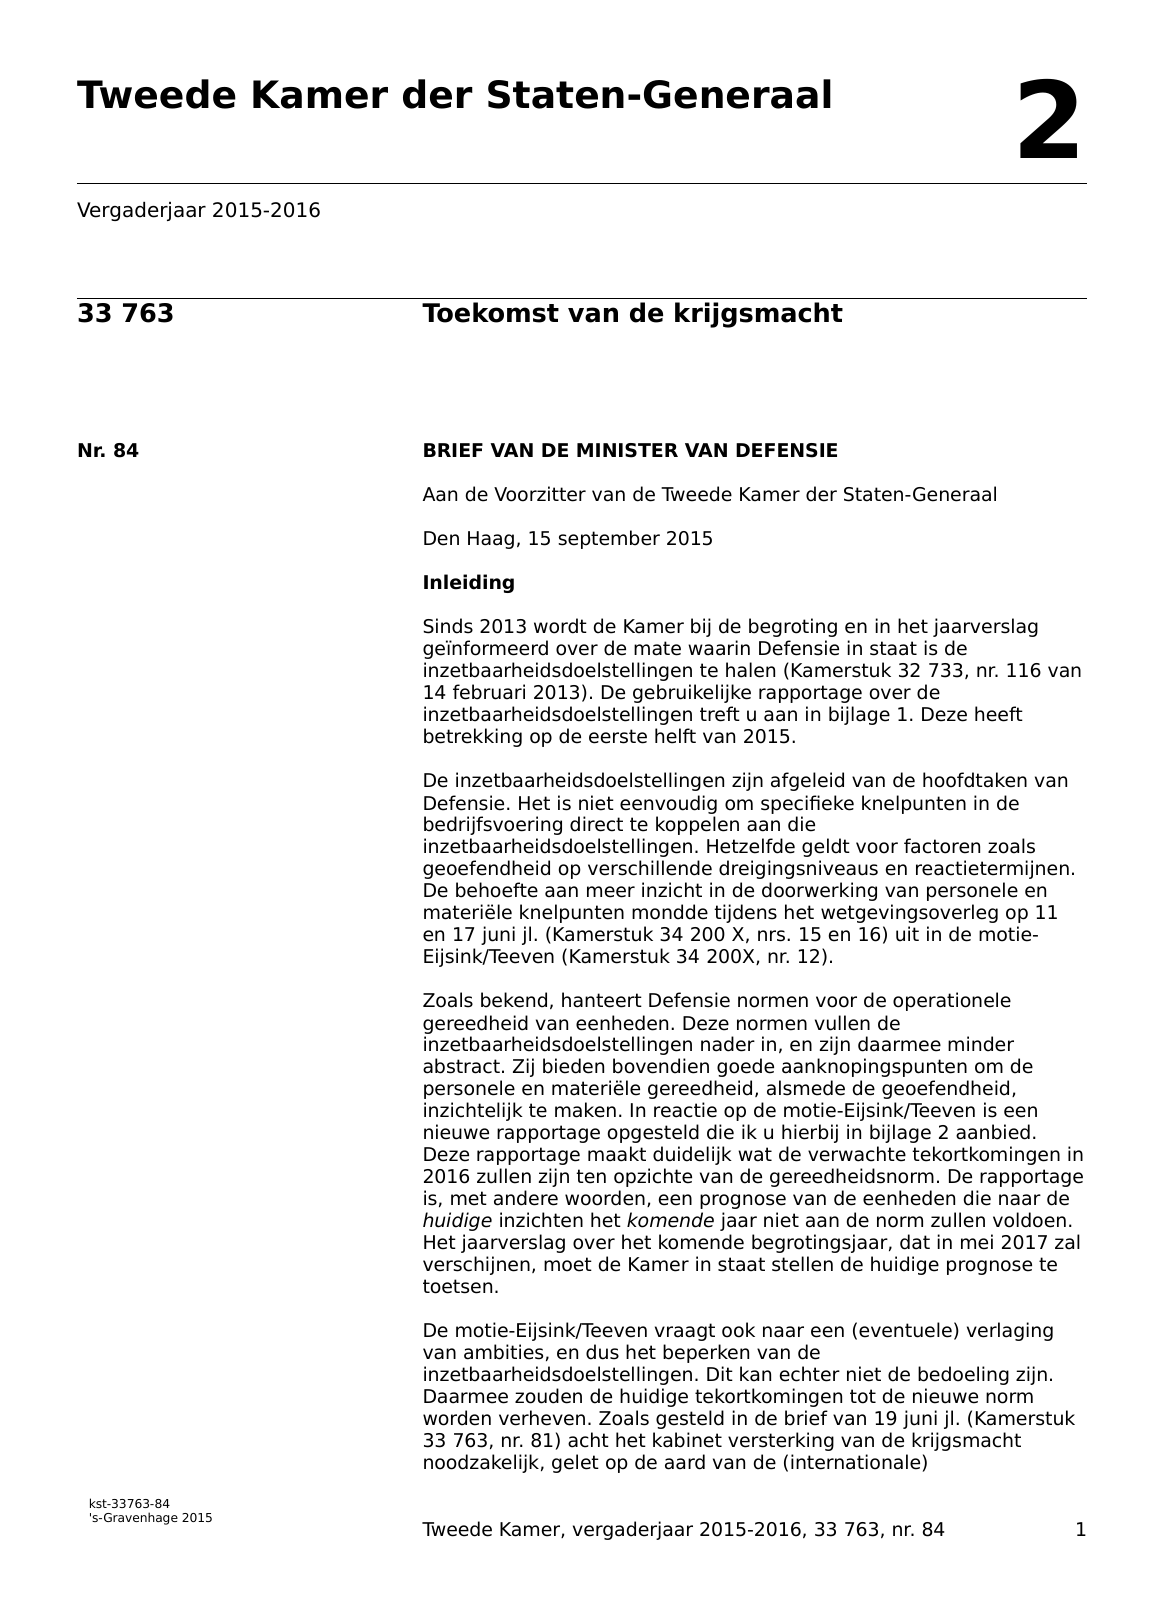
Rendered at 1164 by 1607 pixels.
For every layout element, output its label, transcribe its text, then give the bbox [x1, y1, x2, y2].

text De motie-Eijsink/Teeven vraagt ook naar een (eventuele) verlaging van ambities, en dus het beperken van de inzetbaarheidsdoelstellingen. Dit kan echter niet de bedoeling zijn. Daarmee zouden de huidige tekortkomingen tot de nieuwe norm worden verheven. Zoals gesteld in de brief van 19 juni jl. (Kamerstuk 33 763, nr. 81) acht het kabinet versterking van de krijgsmacht noodzakelijk, gelet op de aard van de (internationale) [422, 1320, 1087, 1474]
text Sinds 2013 wordt de Kamer bij de begroting en in het jaarverslag geïnformeerd over de mate waarin Defensie in staat is de inzetbaarheidsdoelstellingen te halen (Kamerstuk 32 733, nr. 116 van 14 februari 2013). De gebruikelijke rapportage over de inzetbaarheidsdoelstellingen treft u aan in bijlage 1. Deze heeft betrekking op de eerste helft van 2015. [422, 616, 1087, 748]
table_header Tweede Kamer der Staten-Generaal [77, 59, 886, 183]
table_cell Vergaderjaar 2015-2016 [77, 184, 1087, 298]
text Den Haag, 15 september 2015 [422, 528, 1087, 550]
subtitle Inleiding [422, 572, 1087, 594]
subtitle Nr. 84 BRIEF VAN DE MINISTER VAN DEFENSIE [77, 440, 1087, 462]
text De inzetbaarheidsdoelstellingen zijn afgeleid van de hoofdtaken van Defensie. Het is niet eenvoudig om specifieke knelpunten in de bedrijfsvoering direct te koppelen aan die inzetbaarheidsdoelstellingen. Hetzelfde geldt voor factoren zoals geoefendheid op verschillende dreigingsniveaus en reactietermijnen. De behoefte aan meer inzicht in de doorwerking van personele en materiële knelpunten mondde tijdens het wetgevingsoverleg op 11 en 17 juni jl. (Kamerstuk 34 200 X, nrs. 15 en 16) uit in de motie-Eijsink/Teeven (Kamerstuk 34 200X, nr. 12). [422, 770, 1087, 968]
text kst-33763-84 [88, 1497, 323, 1511]
subtitle 33 763 Toekomst van de krijgsmacht [77, 299, 1087, 329]
text 's-Gravenhage 2015 [88, 1511, 323, 1525]
text Zoals bekend, hanteert Defensie normen voor de operationele gereedheid van eenheden. Deze normen vullen de inzetbaarheidsdoelstellingen nader in, en zijn daarmee minder abstract. Zij bieden bovendien goede aanknopingspunten om de personele en materiële gereedheid, alsmede de geoefendheid, inzichtelijk te maken. In reactie op de motie-Eijsink/Teeven is een nieuwe rapportage opgesteld die ik u hierbij in bijlage 2 aanbied. Deze rapportage maakt duidelijk wat de verwachte tekortkomingen in 2016 zullen zijn ten opzichte van de gereedheidsnorm. De rapportage is, met andere woorden, een prognose van de eenheden die naar de huidige inzichten het komende jaar niet aan de norm zullen voldoen. Het jaarverslag over het komende begrotingsjaar, dat in mei 2017 zal verschijnen, moet de Kamer in staat stellen de huidige prognose te toetsen. [422, 990, 1087, 1298]
text Aan de Voorzitter van de Tweede Kamer der Staten-Generaal [422, 484, 1087, 506]
table_header 2 [886, 59, 1087, 183]
